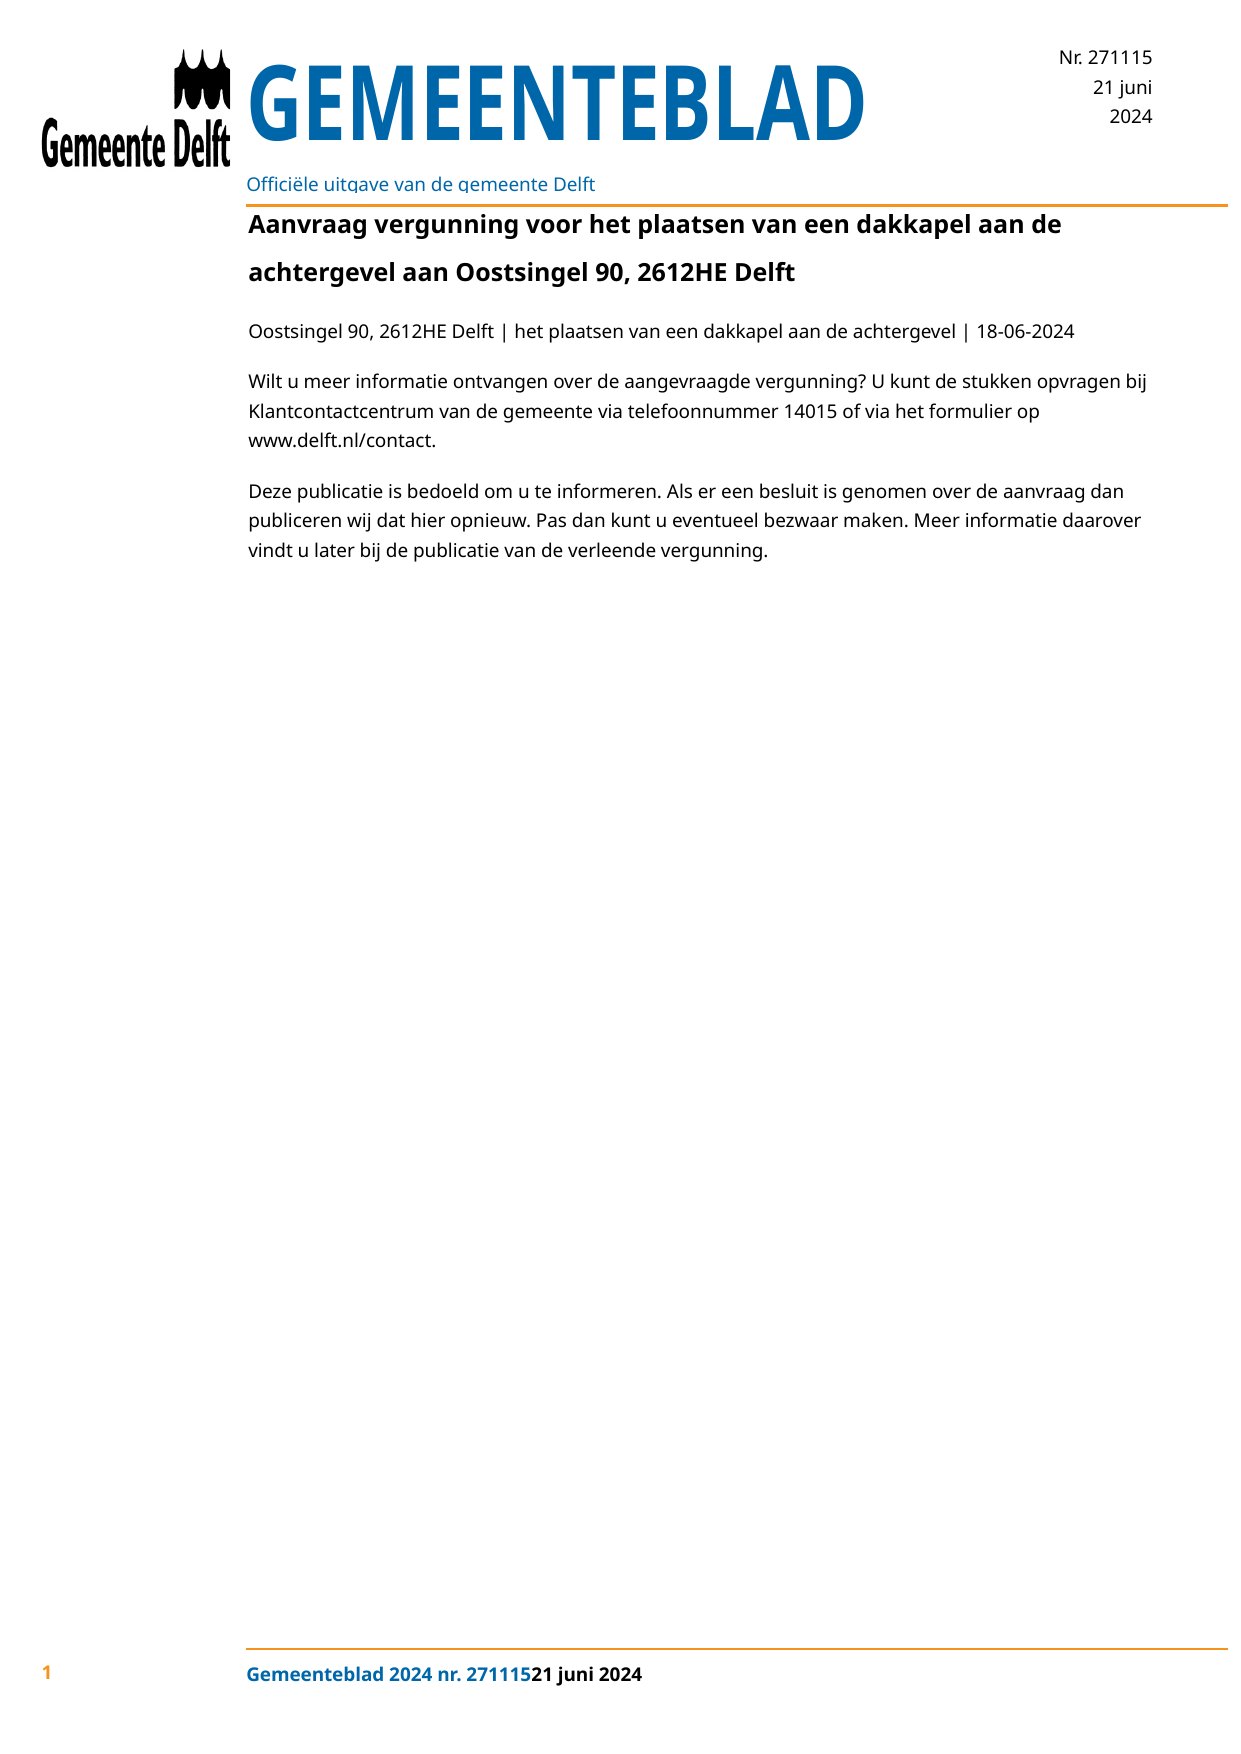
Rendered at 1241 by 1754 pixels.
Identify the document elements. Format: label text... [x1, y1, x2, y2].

text Deze publicatie is bedoeld om u te informeren. Als er een besluit is genomen over de aanvraag dan publiceren wij dat hier opnieuw. Pas dan kunt u eventueel bezwaar maken. Meer informatie daarover vindt u later bij de publicatie van de verleende vergunning. [248, 478, 1152, 563]
text Aanvraag vergunning voor het plaatsen van een dakkapel aan de achtergevel aan Oostsingel 90, 2612HE Delft [248, 207, 1152, 288]
picture [41, 47, 231, 172]
text Oostsingel 90, 2612HE Delft | het plaatsen van een dakkapel aan de achtergevel | 18-06-2024 [248, 318, 1152, 344]
text Wilt u meer informatie ontvangen over de aangevraagde vergunning? U kunt de stukken opvragen bij Klantcontactcentrum van de gemeente via telefoonnummer 14015 of via het formulier op www.delft.nl/contact. [248, 368, 1152, 453]
